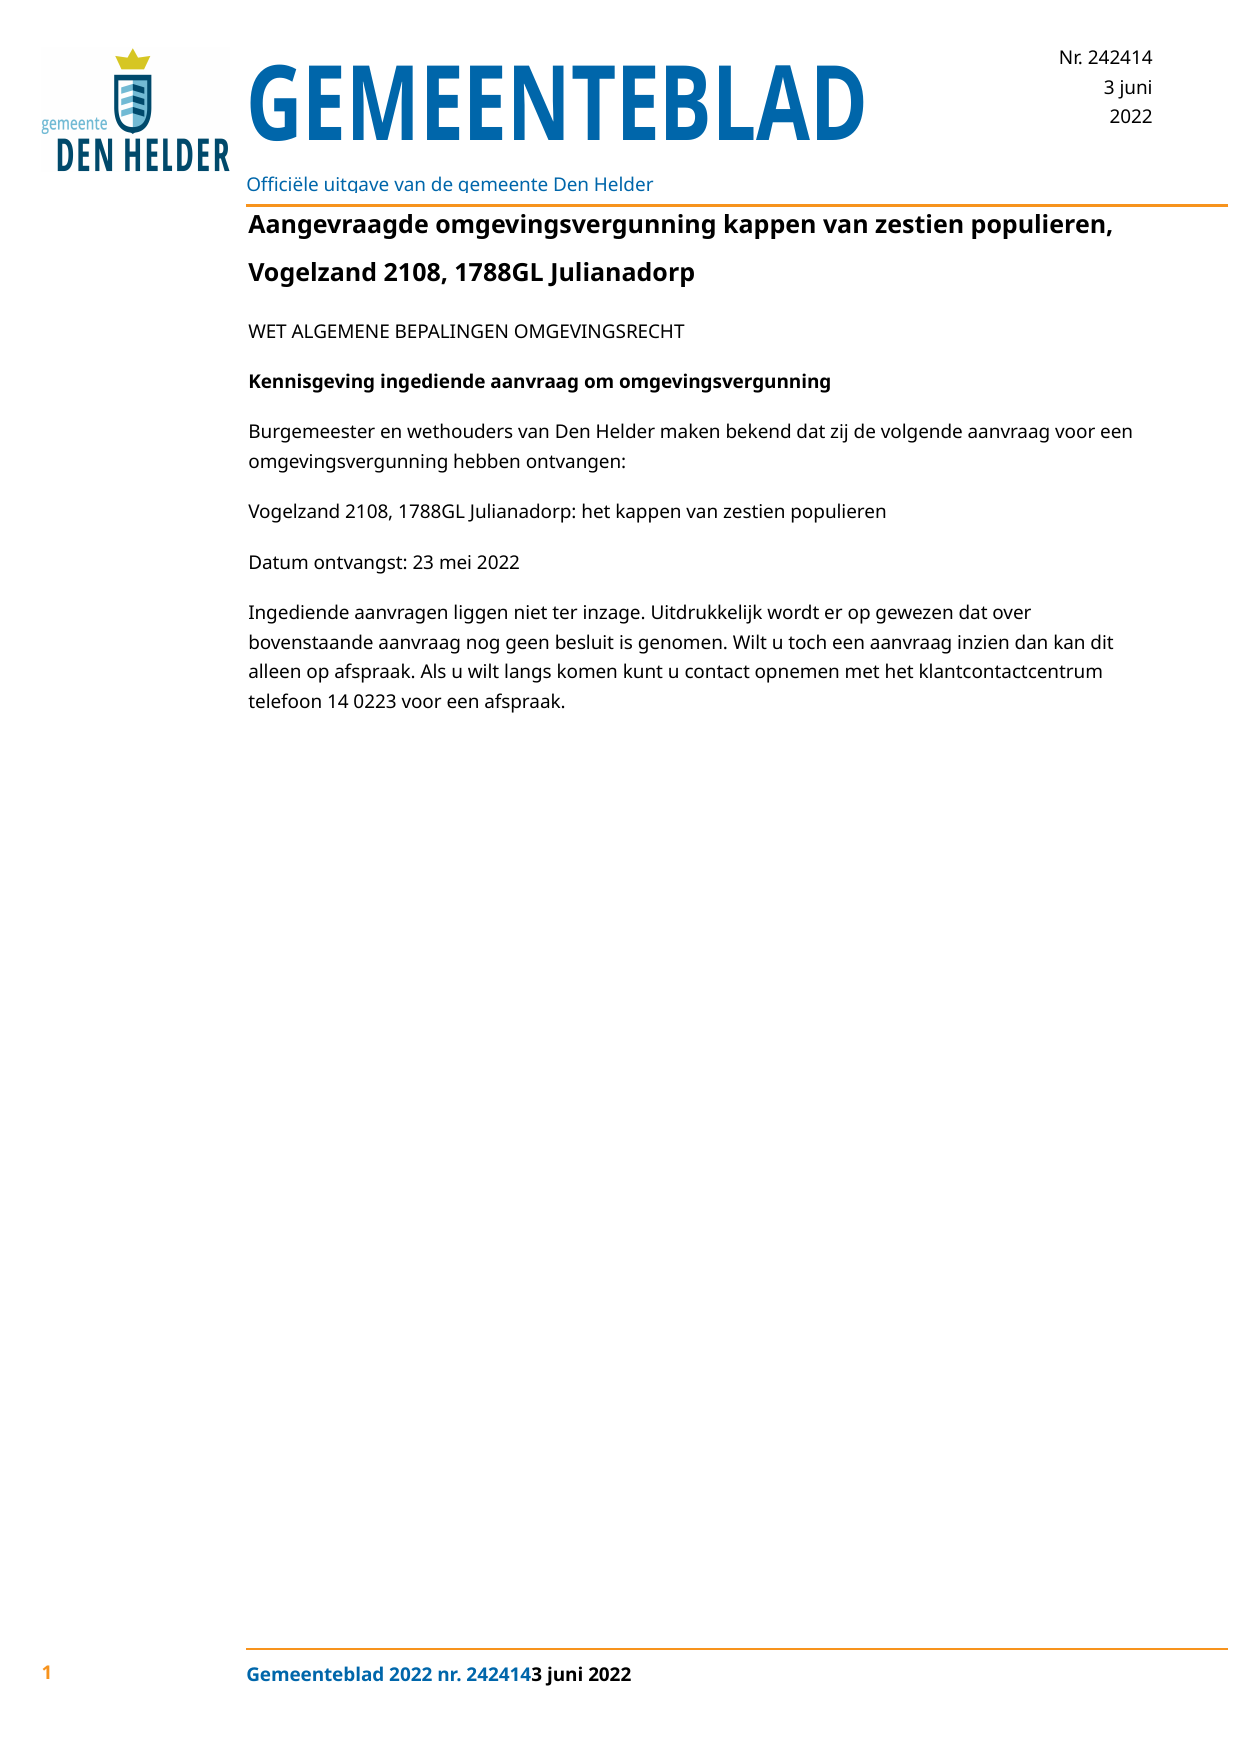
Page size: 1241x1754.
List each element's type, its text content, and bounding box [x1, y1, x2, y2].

picture [130, 157, 135, 172]
picture [41, 47, 231, 172]
text Kennisgeving ingediende aanvraag om omgevingsvergunning [248, 368, 1152, 394]
picture [63, 144, 68, 165]
text Burgemeester en wethouders van Den Helder maken bekend dat zij de volgende aanvraag voor een omgevingsvergunning hebben ontvangen: [248, 419, 1152, 474]
picture [100, 154, 106, 172]
picture [182, 144, 187, 165]
picture [220, 160, 224, 172]
text Datum ontvangst: 23 mei 2022 [248, 549, 1152, 575]
text Vogelzand 2108, 1788GL Julianadorp: het kappen van zestien populieren [248, 499, 1152, 524]
text WET ALGEMENE BEPALINGEN OMGEVINGSRECHT [248, 318, 1152, 344]
text Aangevraagde omgevingsvergunning kappen van zestien populieren, Vogelzand 2108, 1788GL Julianadorp [248, 207, 1152, 288]
text Ingediende aanvragen liggen niet ter inzage. Uitdrukkelijk wordt er op gewezen dat over bovenstaande aanvraag nog geen besluit is genomen. Wilt u toch een aanvraag inzien dan kan dit alleen op afspraak. Als u wilt langs komen kunt u contact opnemen met het klantcontactcentrum telefoon 14 0223 voor een afspraak. [248, 599, 1152, 714]
